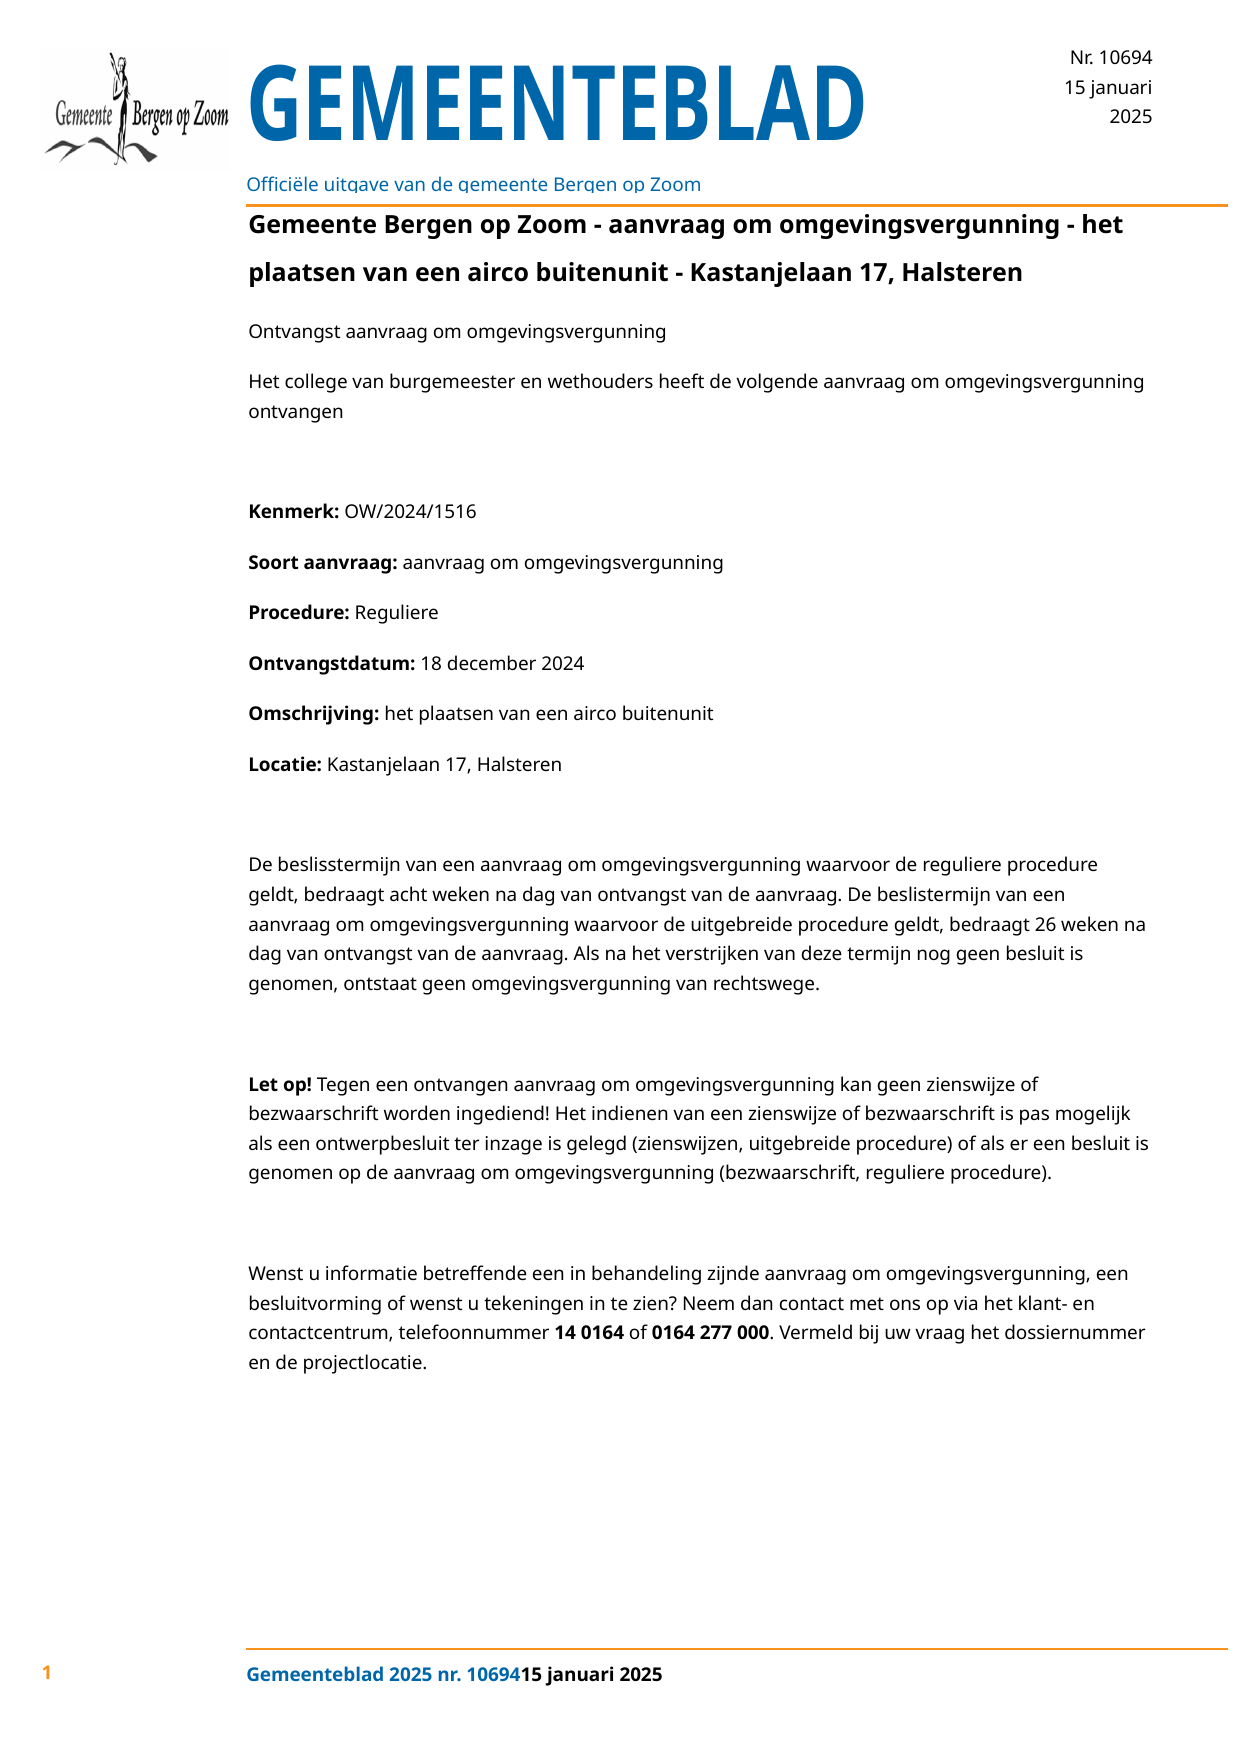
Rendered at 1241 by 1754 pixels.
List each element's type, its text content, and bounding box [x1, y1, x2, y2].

text Ontvangstdatum: 18 december 2024 [248, 650, 1152, 676]
text Omschrijving: het plaatsen van een airco buitenunit [248, 700, 1152, 726]
text Let op! Tegen een ontvangen aanvraag om omgevingsvergunning kan geen zienswijze of bezwaarschrift worden ingediend! Het indienen van een zienswijze of bezwaarschrift is pas mogelijk als een ontwerpbesluit ter inzage is gelegd (zienswijzen, uitgebreide procedure) of als er een besluit is genomen op de aanvraag om omgevingsvergunning (bezwaarschrift, reguliere procedure). [248, 1071, 1152, 1185]
text Gemeente Bergen op Zoom - aanvraag om omgevingsvergunning - het plaatsen van een airco buitenunit - Kastanjelaan 17, Halsteren [248, 207, 1152, 288]
text Ontvangst aanvraag om omgevingsvergunning [248, 318, 1152, 344]
text Soort aanvraag: aanvraag om omgevingsvergunning [248, 549, 1152, 575]
text De beslisstermijn van een aanvraag om omgevingsvergunning waarvoor de reguliere procedure geldt, bedraagt acht weken na dag van ontvangst van de aanvraag. De beslistermijn van een aanvraag om omgevingsvergunning waarvoor de uitgebreide procedure geldt, bedraagt 26 weken na dag van ontvangst van de aanvraag. Als na het verstrijken van deze termijn nog geen besluit is genomen, ontstaat geen omgevingsvergunning van rechtswege. [248, 852, 1152, 996]
text Locatie: Kastanjelaan 17, Halsteren [248, 751, 1152, 777]
text Wenst u informatie betreffende een in behandeling zijnde aanvraag om omgevingsvergunning, een besluitvorming of wenst u tekeningen in te zien? Neem dan contact met ons op via het klant- en contactcentrum, telefoonnummer 14 0164 of 0164 277 000. Vermeld bij uw vraag het dossiernummer en de projectlocatie. [248, 1260, 1152, 1375]
text Het college van burgemeester en wethouders heeft de volgende aanvraag om omgevingsvergunning ontvangen [248, 368, 1152, 424]
text Procedure: Reguliere [248, 599, 1152, 625]
text Kenmerk: OW/2024/1516 [248, 499, 1152, 524]
picture [41, 47, 231, 172]
